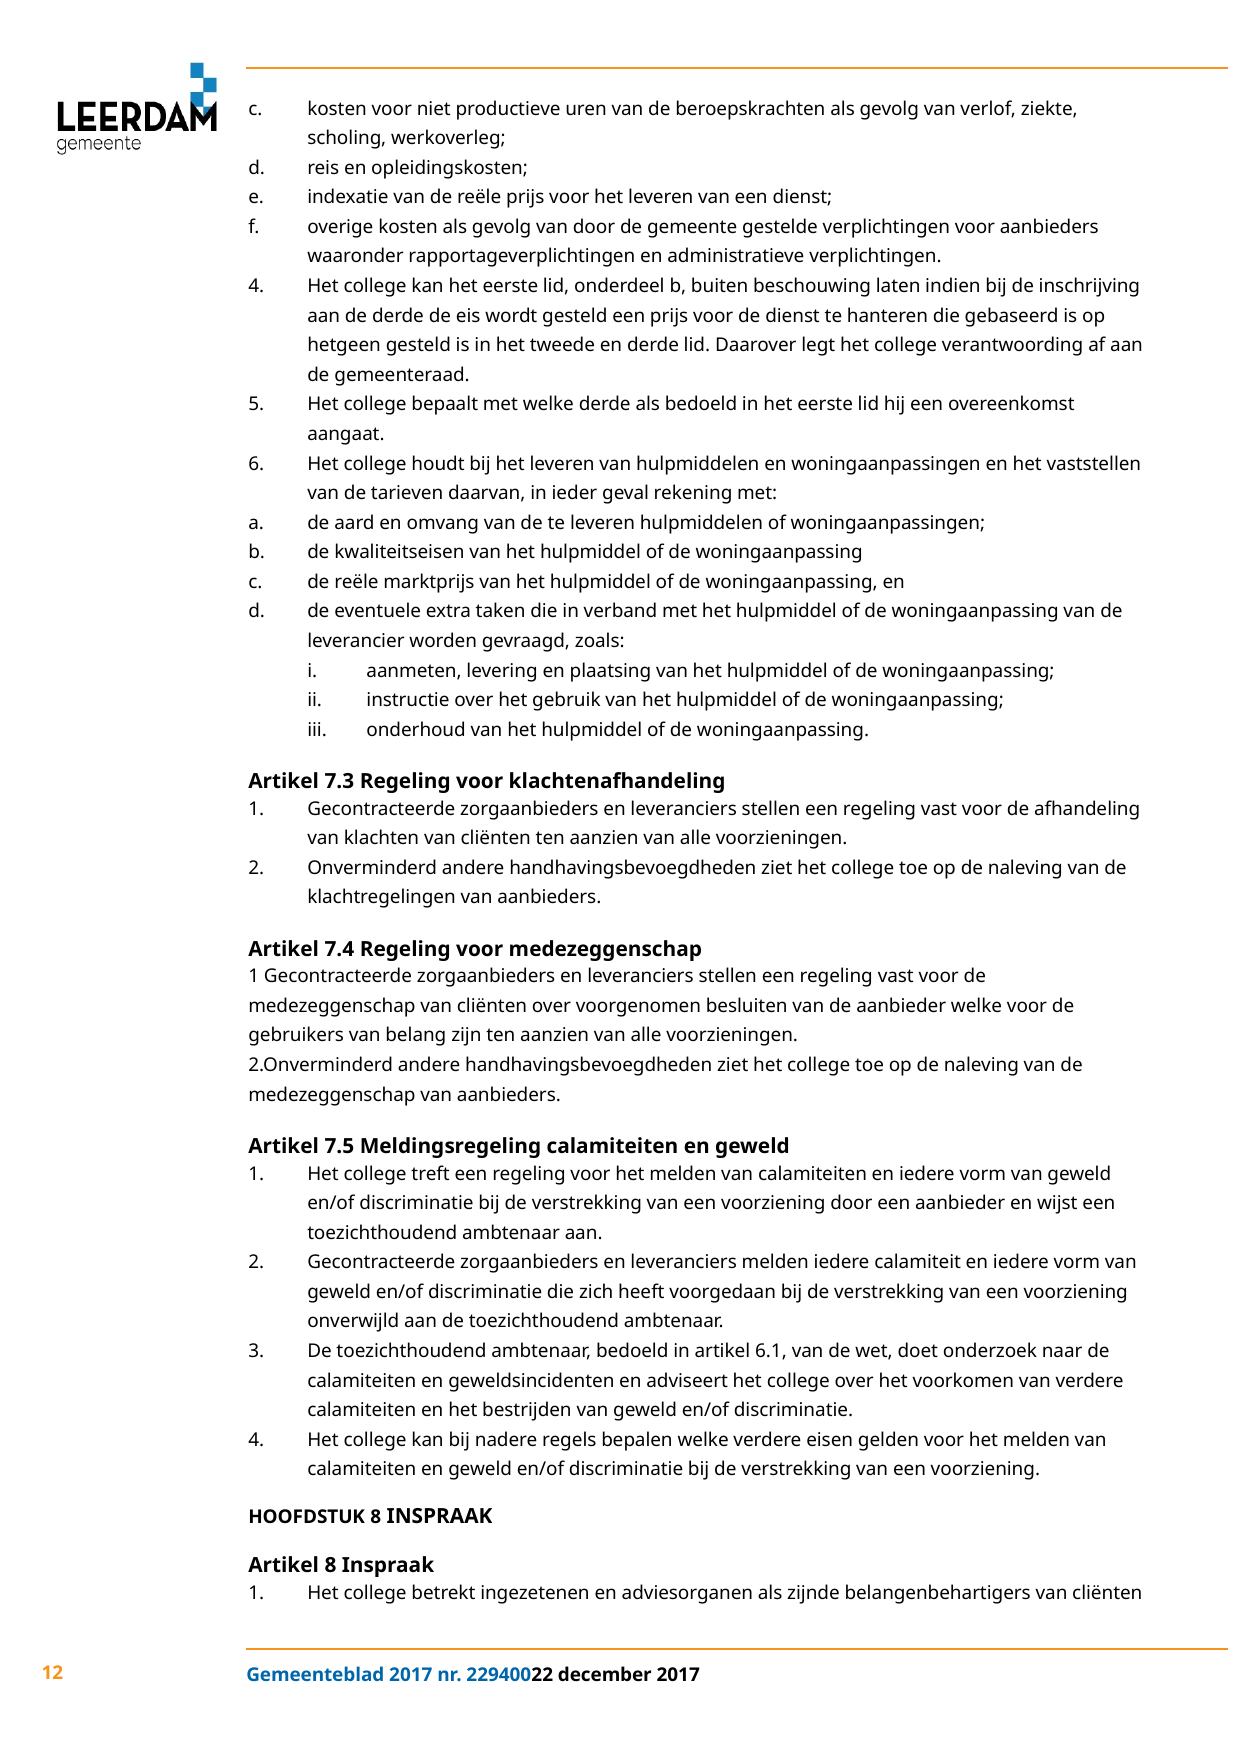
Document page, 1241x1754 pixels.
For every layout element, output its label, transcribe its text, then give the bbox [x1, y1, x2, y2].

list de kwaliteitseisen van het hulpmiddel of de woningaanpassing [248, 538, 1152, 564]
list reis en opleidingskosten; [248, 154, 1152, 180]
list instructie over het gebruik van het hulpmiddel of de woningaanpassing; [307, 686, 1152, 712]
list de eventuele extra taken die in verband met het hulpmiddel of de woningaanpassing van de leverancier worden gevraagd, zoals: [248, 598, 1152, 653]
list onderhoud van het hulpmiddel of de woningaanpassing. [307, 716, 1152, 742]
text Artikel 7.4 Regeling voor medezeggenschap [248, 934, 1152, 962]
text HOOFDSTUK 8 INSPRAAK [248, 1501, 1152, 1529]
list Het college houdt bij het leveren van hulpmiddelen en woningaanpassingen en het vaststellen van de tarieven daarvan, in ieder geval rekening met: [248, 450, 1152, 505]
text 2.Onverminderd andere handhavingsbevoegdheden ziet het college toe op de naleving van de medezeggenschap van aanbieders. [248, 1051, 1152, 1107]
list aanmeten, levering en plaatsing van het hulpmiddel of de woningaanpassing; [307, 657, 1152, 683]
list overige kosten als gevolg van door de gemeente gestelde verplichtingen voor aanbieders waaronder rapportageverplichtingen en administratieve verplichtingen. [248, 213, 1152, 268]
list indexatie van de reële prijs voor het leveren van een dienst; [248, 183, 1152, 209]
list Het college kan bij nadere regels bepalen welke verdere eisen gelden voor het melden van calamiteiten en geweld en/of discriminatie bij de verstrekking van een voorziening. [248, 1426, 1152, 1481]
list Gecontracteerde zorgaanbieders en leveranciers melden iedere calamiteit en iedere vorm van geweld en/of discriminatie die zich heeft voorgedaan bij de verstrekking van een voorziening onverwijld aan de toezichthoudend ambtenaar. [248, 1248, 1152, 1333]
text 1 Gecontracteerde zorgaanbieders en leveranciers stellen een regeling vast voor de medezeggenschap van cliënten over voorgenomen besluiten van de aanbieder welke voor de gebruikers van belang zijn ten aanzien van alle voorzieningen. [248, 962, 1152, 1047]
text Artikel 7.5 Meldingsregeling calamiteiten en geweld [248, 1131, 1152, 1160]
text Artikel 8 Inspraak [248, 1550, 1152, 1579]
list de reële marktprijs van het hulpmiddel of de woningaanpassing, en [248, 568, 1152, 594]
text Artikel 7.3 Regeling voor klachtenafhandeling [248, 766, 1152, 795]
list kosten voor niet productieve uren van de beroepskrachten als gevolg van verlof, ziekte, scholing, werkoverleg; [248, 95, 1152, 150]
list de aard en omvang van de te leveren hulpmiddelen of woningaanpassingen; [248, 509, 1152, 535]
list Het college bepaalt met welke derde als bedoeld in het eerste lid hij een overeenkomst aangaat. [248, 391, 1152, 446]
list Onverminderd andere handhavingsbevoegdheden ziet het college toe op de naleving van de klachtregelingen van aanbieders. [248, 854, 1152, 909]
list Het college kan het eerste lid, onderdeel b, buiten beschouwing laten indien bij de inschrijving aan de derde de eis wordt gesteld een prijs voor de dienst te hanteren die gebaseerd is op hetgeen gesteld is in het tweede en derde lid. Daarover legt het college verantwoording af aan de gemeenteraad. [248, 272, 1152, 387]
list Gecontracteerde zorgaanbieders en leveranciers stellen een regeling vast voor de afhandeling van klachten van cliënten ten aanzien van alle voorzieningen. [248, 795, 1152, 850]
picture [41, 47, 231, 172]
list Het college treft een regeling voor het melden van calamiteiten en iedere vorm van geweld en/of discriminatie bij de verstrekking van een voorziening door een aanbieder en wijst een toezichthoudend ambtenaar aan. [248, 1160, 1152, 1244]
list De toezichthoudend ambtenaar, bedoeld in artikel 6.1, van de wet, doet onderzoek naar de calamiteiten en geweldsincidenten en adviseert het college over het voorkomen van verdere calamiteiten en het bestrijden van geweld en/of discriminatie. [248, 1337, 1152, 1422]
list Het college betrekt ingezetenen en adviesorganen als zijnde belangenbehartigers van cliënten [248, 1579, 1152, 1604]
